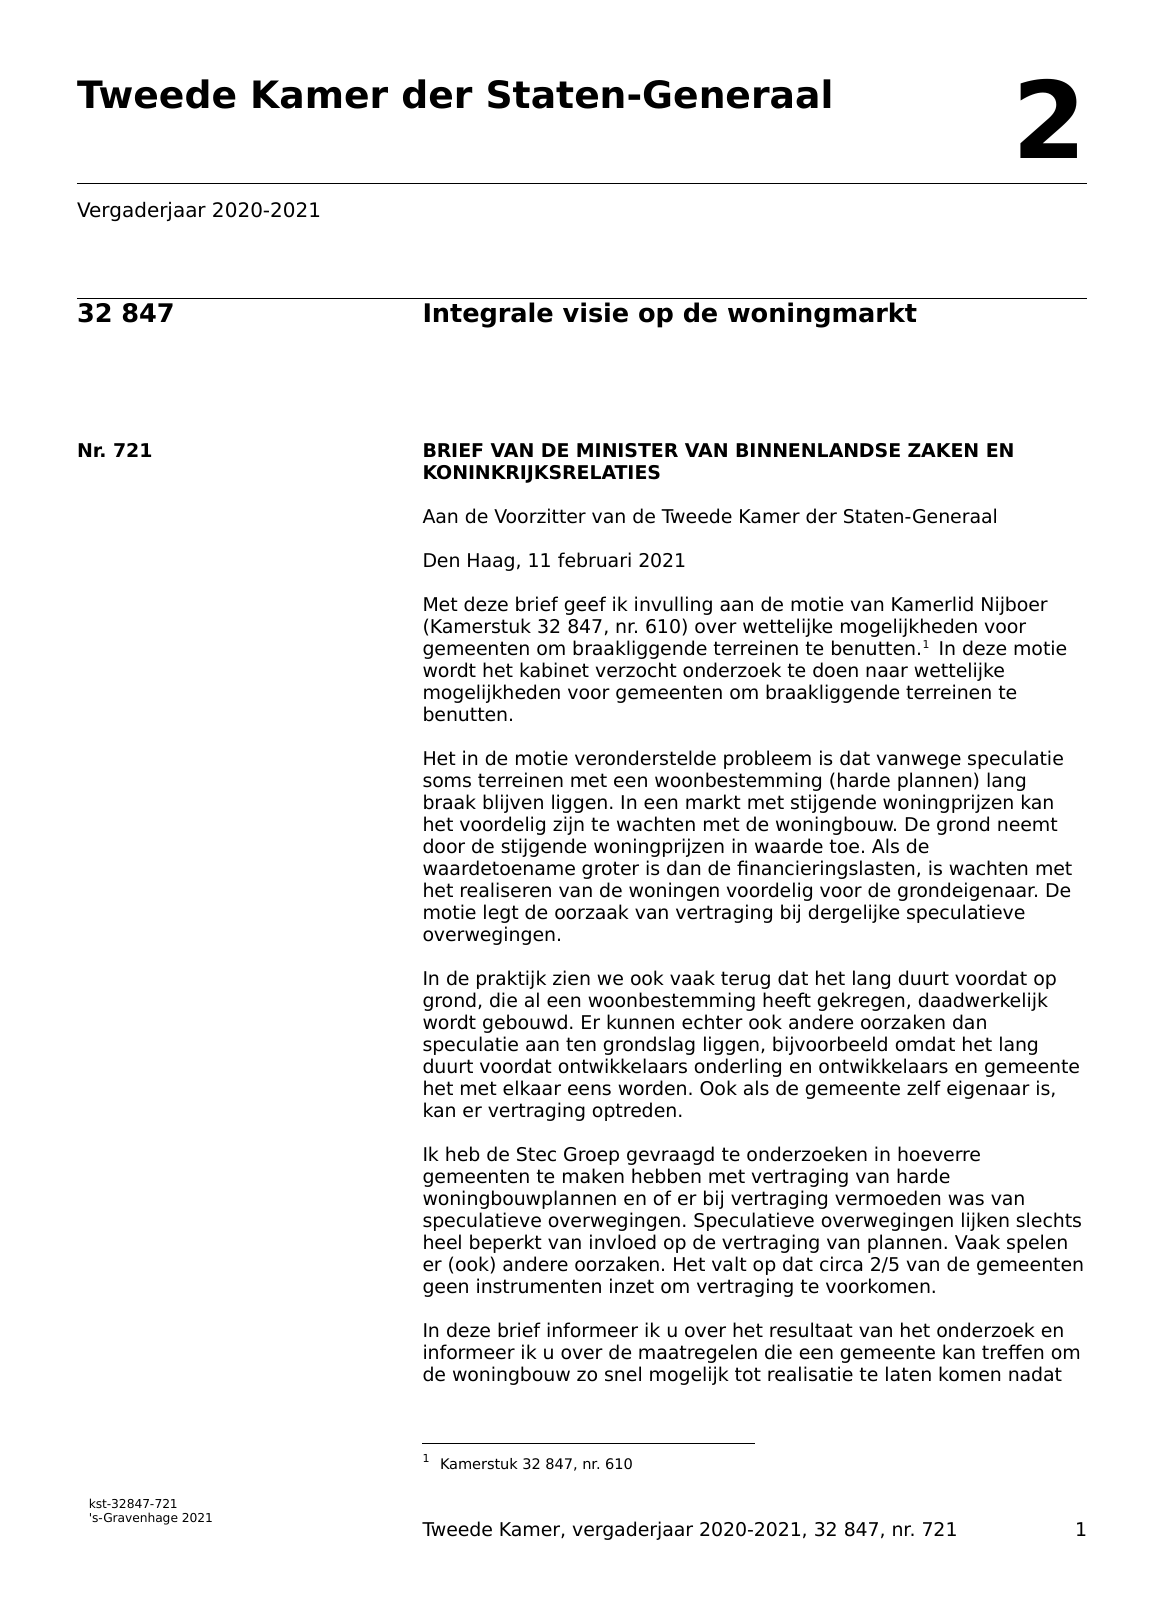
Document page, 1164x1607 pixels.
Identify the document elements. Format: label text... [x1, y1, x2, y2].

table_cell Vergaderjaar 2020-2021 [77, 184, 1087, 298]
table_header Tweede Kamer der Staten-Generaal [77, 59, 886, 183]
text In deze brief informeer ik u over het resultaat van het onderzoek en informeer ik u over de maatregelen die een gemeente kan treffen om de woningbouw zo snel mogelijk tot realisatie te laten komen nadat [422, 1320, 1087, 1386]
text Aan de Voorzitter van de Tweede Kamer der Staten-Generaal [422, 506, 1087, 528]
text Den Haag, 11 februari 2021 [422, 550, 1087, 572]
subtitle 32 847 Integrale visie op de woningmarkt [77, 299, 1087, 329]
subtitle Nr. 721 BRIEF VAN DE MINISTER VAN BINNENLANDSE ZAKEN EN KONINKRIJKSRELATIES [77, 440, 1087, 484]
text Het in de motie veronderstelde probleem is dat vanwege speculatie soms terreinen met een woonbestemming (harde plannen) lang braak blijven liggen. In een markt met stijgende woningprijzen kan het voordelig zijn te wachten met de woningbouw. De grond neemt door de stijgende woningprijzen in waarde toe. Als de waardetoename groter is dan de financieringslasten, is wachten met het realiseren van de woningen voordelig voor de grondeigenaar. De motie legt de oorzaak van vertraging bij dergelijke speculatieve overwegingen. [422, 748, 1087, 946]
text Met deze brief geef ik invulling aan de motie van Kamerlid Nijboer (Kamerstuk 32 847, nr. 610) over wettelijke mogelijkheden voor gemeenten om braakliggende terreinen te benutten. In deze motie wordt het kabinet verzocht onderzoek te doen naar wettelijke mogelijkheden voor gemeenten om braakliggende terreinen te benutten. [422, 594, 1087, 726]
text Ik heb de Stec Groep gevraagd te onderzoeken in hoeverre gemeenten te maken hebben met vertraging van harde woningbouwplannen en of er bij vertraging vermoeden was van speculatieve overwegingen. Speculatieve overwegingen lijken slechts heel beperkt van invloed op de vertraging van plannen. Vaak spelen er (ook) andere oorzaken. Het valt op dat circa 2/5 van de gemeenten geen instrumenten inzet om vertraging te voorkomen. [422, 1144, 1087, 1298]
table_header 2 [886, 59, 1087, 183]
text Kamerstuk 32 847, nr. 610 [422, 1452, 1087, 1474]
text kst-32847-721 [88, 1497, 323, 1511]
text 's-Gravenhage 2021 [88, 1511, 323, 1525]
text In de praktijk zien we ook vaak terug dat het lang duurt voordat op grond, die al een woonbestemming heeft gekregen, daadwerkelijk wordt gebouwd. Er kunnen echter ook andere oorzaken dan speculatie aan ten grondslag liggen, bijvoorbeeld omdat het lang duurt voordat ontwikkelaars onderling en ontwikkelaars en gemeente het met elkaar eens worden. Ook als de gemeente zelf eigenaar is, kan er vertraging optreden. [422, 968, 1087, 1122]
